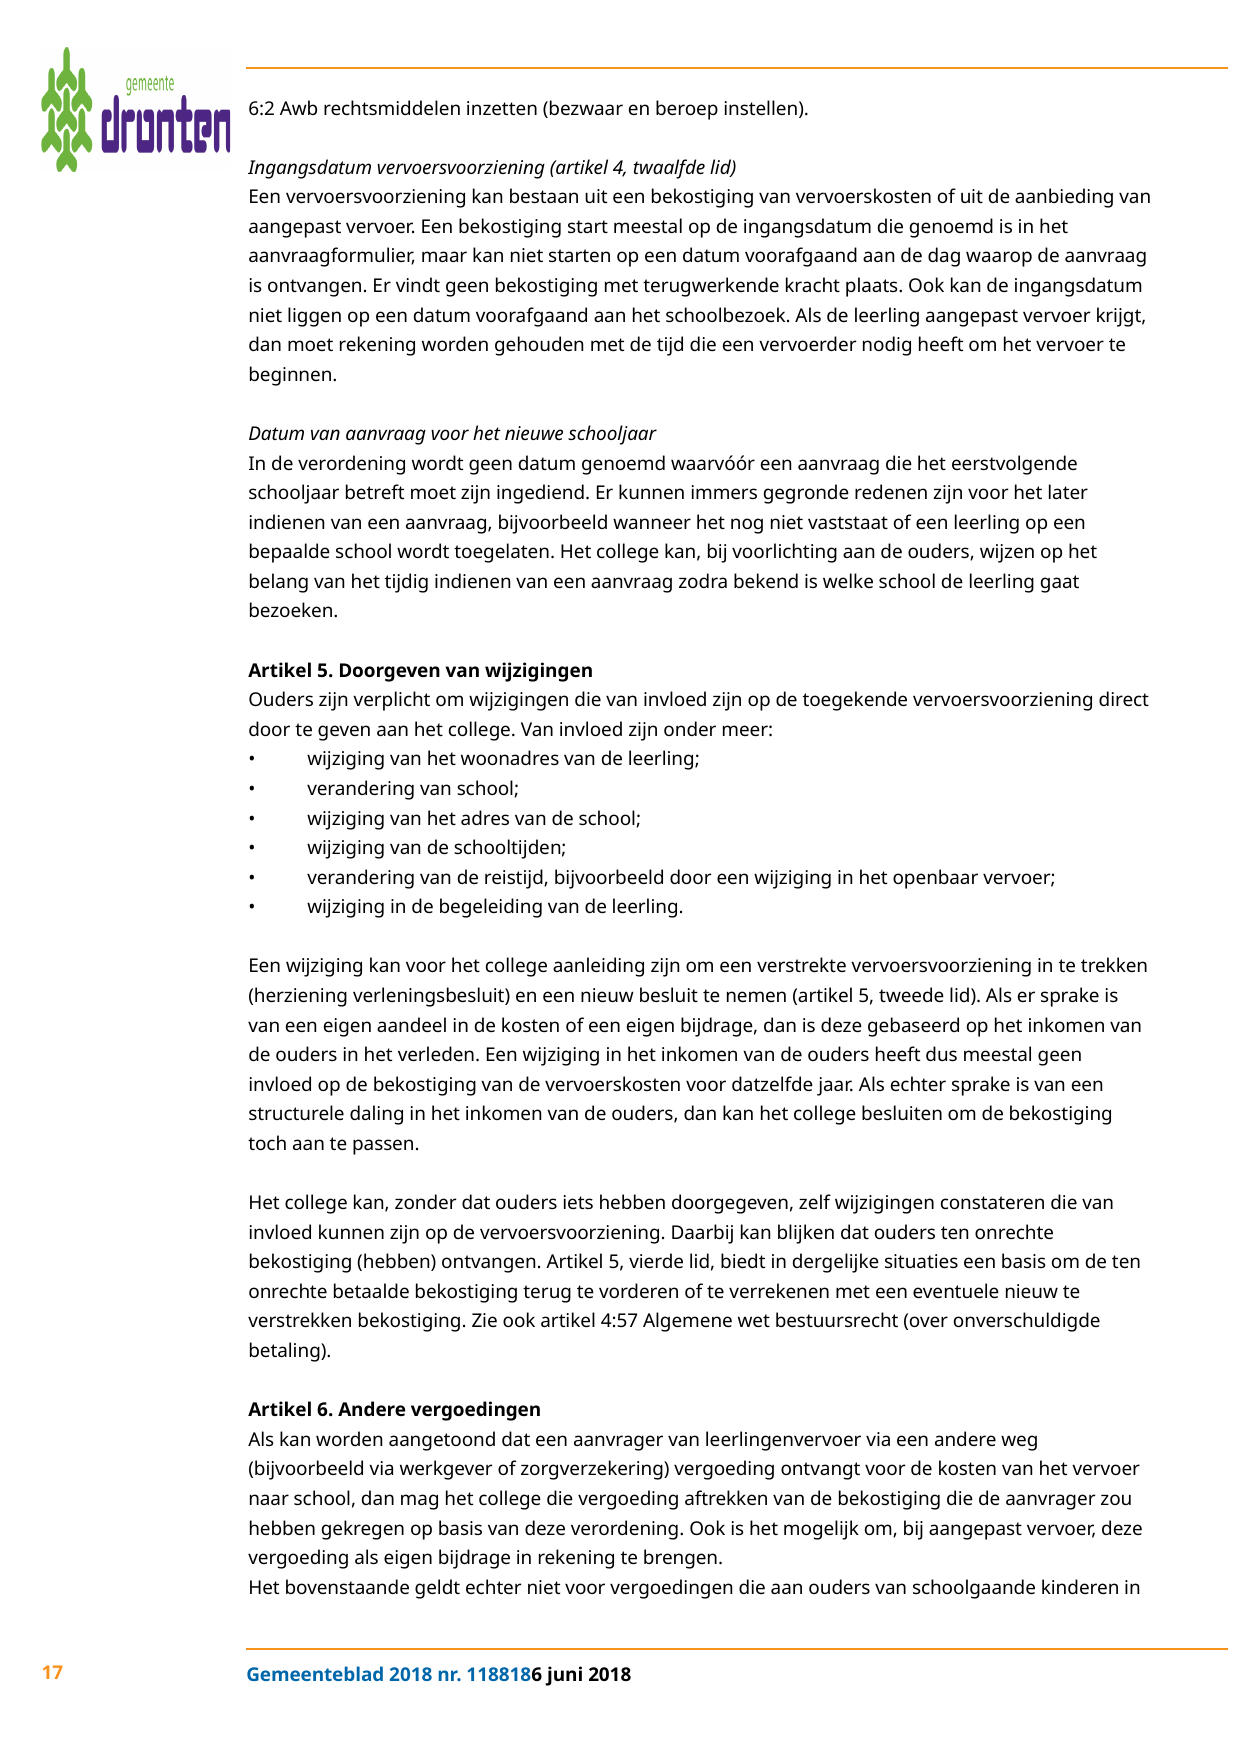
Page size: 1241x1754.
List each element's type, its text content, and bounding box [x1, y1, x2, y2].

text Artikel 6. Andere vergoedingen [248, 1396, 1152, 1422]
text Artikel 5. Doorgeven van wijzigingen [248, 657, 1152, 683]
text 6:2 Awb rechtsmiddelen inzetten (bezwaar en beroep instellen). [248, 95, 1152, 121]
list verandering van de reistijd, bijvoorbeeld door een wijziging in het openbaar vervoer; [248, 864, 1152, 890]
text Ouders zijn verplicht om wijzigingen die van invloed zijn op de toegekende vervoersvoorziening direct door te geven aan het college. Van invloed zijn onder meer: [248, 686, 1152, 742]
text Een wijziging kan voor het college aanleiding zijn om een verstrekte vervoersvoorziening in te trekken (herziening verleningsbesluit) en een nieuw besluit te nemen (artikel 5, tweede lid). Als er sprake is van een eigen aandeel in de kosten of een eigen bijdrage, dan is deze gebaseerd op het inkomen van de ouders in het verleden. Een wijziging in het inkomen van de ouders heeft dus meestal geen invloed op de bekostiging van de vervoerskosten voor datzelfde jaar. Als echter sprake is van een structurele daling in het inkomen van de ouders, dan kan het college besluiten om de bekostiging toch aan te passen. [248, 953, 1152, 1156]
text Datum van aanvraag voor het nieuwe schooljaar [248, 420, 1152, 446]
list wijziging van het adres van de school; [248, 805, 1152, 831]
picture [41, 47, 231, 172]
text Ingangsdatum vervoersvoorziening (artikel 4, twaalfde lid) [248, 154, 1152, 180]
list wijziging van het woonadres van de leerling; [248, 746, 1152, 771]
text Een vervoersvoorziening kan bestaan uit een bekostiging van vervoerskosten of uit de aanbieding van aangepast vervoer. Een bekostiging start meestal op de ingangsdatum die genoemd is in het aanvraagformulier, maar kan niet starten op een datum voorafgaand aan de dag waarop de aanvraag is ontvangen. Er vindt geen bekostiging met terugwerkende kracht plaats. Ook kan de ingangsdatum niet liggen op een datum voorafgaand aan het schoolbezoek. Als de leerling aangepast vervoer krijgt, dan moet rekening worden gehouden met de tijd die een vervoerder nodig heeft om het vervoer te beginnen. [248, 183, 1152, 387]
list wijziging in de begeleiding van de leerling. [248, 893, 1152, 919]
text Het bovenstaande geldt echter niet voor vergoedingen die aan ouders van schoolgaande kinderen in [248, 1574, 1152, 1600]
text Het college kan, zonder dat ouders iets hebben doorgegeven, zelf wijzigingen constateren die van invloed kunnen zijn op de vervoersvoorziening. Daarbij kan blijken dat ouders ten onrechte bekostiging (hebben) ontvangen. Artikel 5, vierde lid, biedt in dergelijke situaties een basis om de ten onrechte betaalde bekostiging terug te vorderen of te verrekenen met een eventuele nieuw te verstrekken bekostiging. Zie ook artikel 4:57 Algemene wet bestuursrecht (over onverschuldigde betaling). [248, 1189, 1152, 1363]
text Als kan worden aangetoond dat een aanvrager van leerlingenvervoer via een andere weg (bijvoorbeeld via werkgever of zorgverzekering) vergoeding ontvangt voor de kosten van het vervoer naar school, dan mag het college die vergoeding aftrekken van de bekostiging die de aanvrager zou hebben gekregen op basis van deze verordening. Ook is het mogelijk om, bij aangepast vervoer, deze vergoeding als eigen bijdrage in rekening te brengen. [248, 1426, 1152, 1570]
list verandering van school; [248, 775, 1152, 801]
list wijziging van de schooltijden; [248, 834, 1152, 860]
text In de verordening wordt geen datum genoemd waarvóór een aanvraag die het eerstvolgende schooljaar betreft moet zijn ingediend. Er kunnen immers gegronde redenen zijn voor het later indienen van een aanvraag, bijvoorbeeld wanneer het nog niet vaststaat of een leerling op een bepaalde school wordt toegelaten. Het college kan, bij voorlichting aan de ouders, wijzen op het belang van het tijdig indienen van een aanvraag zodra bekend is welke school de leerling gaat bezoeken. [248, 450, 1152, 623]
